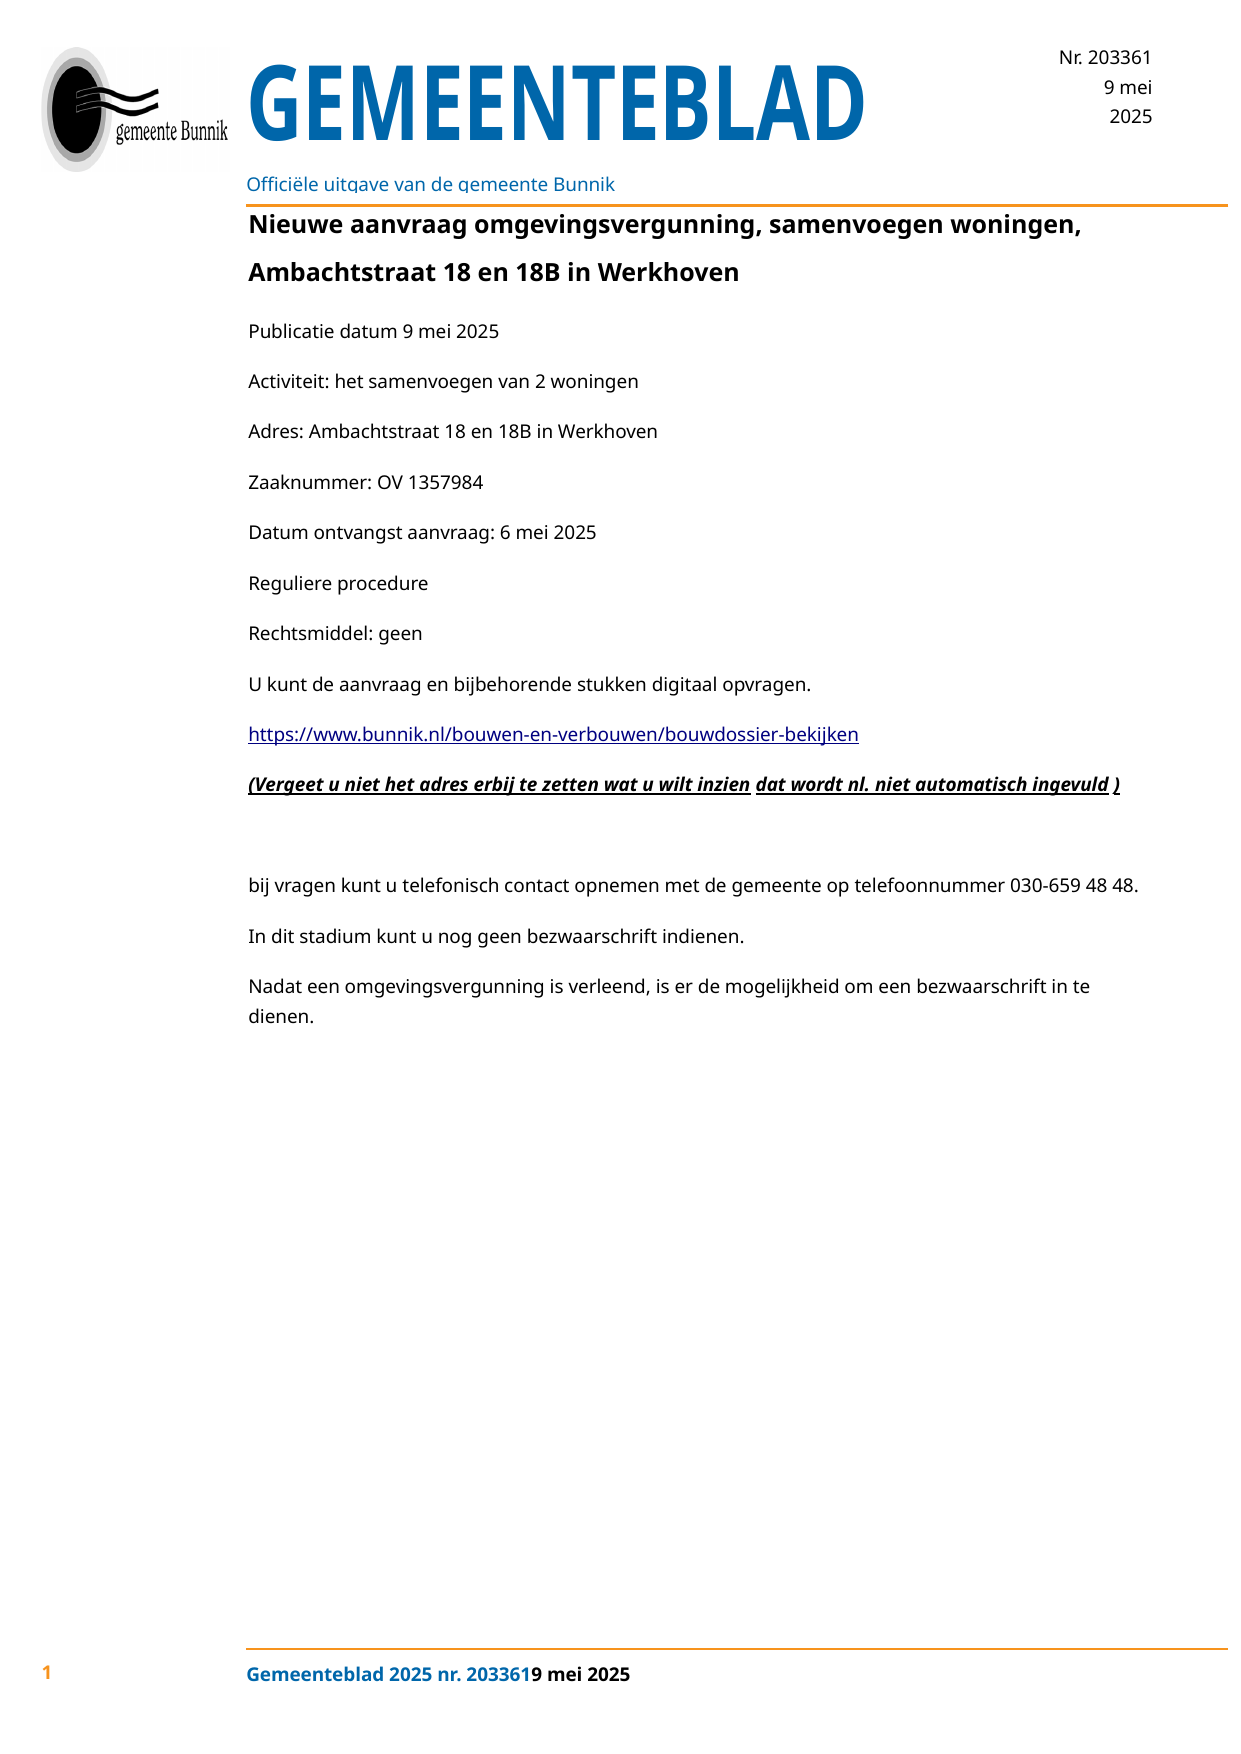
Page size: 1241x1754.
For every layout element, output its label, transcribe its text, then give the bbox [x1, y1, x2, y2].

text bij vragen kunt u telefonisch contact opnemen met de gemeente op telefoonnummer 030-659 48 48. [248, 872, 1152, 898]
text Activiteit: het samenvoegen van 2 woningen [248, 368, 1152, 394]
text Publicatie datum 9 mei 2025 [248, 318, 1152, 344]
text Reguliere procedure [248, 570, 1152, 596]
text Datum ontvangst aanvraag: 6 mei 2025 [248, 519, 1152, 545]
picture [41, 47, 231, 172]
text Nieuwe aanvraag omgevingsvergunning, samenvoegen woningen, Ambachtstraat 18 en 18B in Werkhoven [248, 207, 1152, 288]
text https://www.bunnik.nl/bouwen-en-verbouwen/bouwdossier-bekijken [248, 721, 1152, 747]
text (Vergeet u niet het adres erbij te zetten wat u wilt inzien dat wordt nl. niet automatisch ingevuld ) [248, 772, 1152, 797]
text Zaaknummer: OV 1357984 [248, 469, 1152, 495]
text Adres: Ambachtstraat 18 en 18B in Werkhoven [248, 419, 1152, 444]
text In dit stadium kunt u nog geen bezwaarschrift indienen. [248, 923, 1152, 949]
text Rechtsmiddel: geen [248, 620, 1152, 646]
text Nadat een omgevingsvergunning is verleend, is er de mogelijkheid om een bezwaarschrift in te dienen. [248, 973, 1152, 1029]
text U kunt de aanvraag en bijbehorende stukken digitaal opvragen. [248, 671, 1152, 697]
